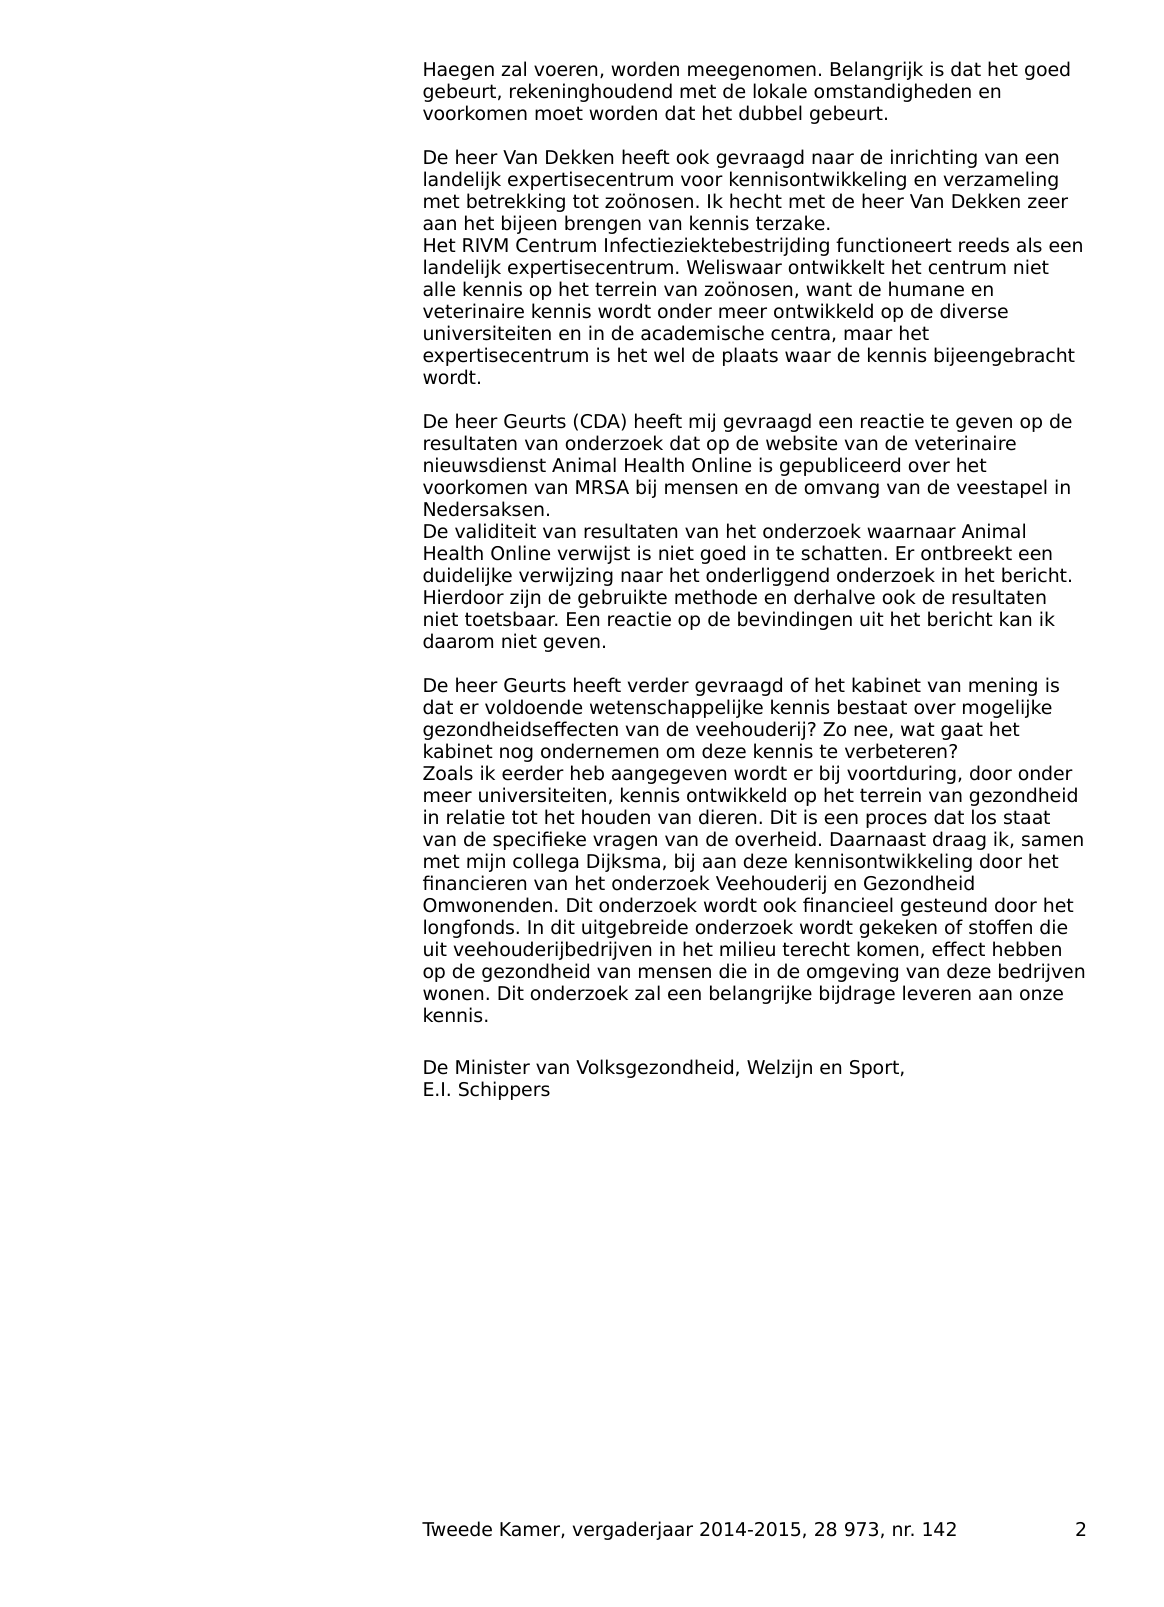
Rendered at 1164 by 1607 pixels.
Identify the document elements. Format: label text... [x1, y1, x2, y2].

text De heer Van Dekken heeft ook gevraagd naar de inrichting van een landelijk expertisecentrum voor kennisontwikkeling en verzameling met betrekking tot zoönosen. Ik hecht met de heer Van Dekken zeer aan het bijeen brengen van kennis terzake. [422, 147, 1087, 235]
text Het RIVM Centrum Infectieziektebestrijding functioneert reeds als een landelijk expertisecentrum. Weliswaar ontwikkelt het centrum niet alle kennis op het terrein van zoönosen, want de humane en veterinaire kennis wordt onder meer ontwikkeld op de diverse universiteiten en in de academische centra, maar het expertisecentrum is het wel de plaats waar de kennis bijeengebracht wordt. [422, 235, 1087, 389]
text De heer Geurts (CDA) heeft mij gevraagd een reactie te geven op de resultaten van onderzoek dat op de website van de veterinaire nieuwsdienst Animal Health Online is gepubliceerd over het voorkomen van MRSA bij mensen en de omvang van de veestapel in Nedersaksen. [422, 411, 1087, 521]
text De validiteit van resultaten van het onderzoek waarnaar Animal Health Online verwijst is niet goed in te schatten. Er ontbreekt een duidelijke verwijzing naar het onderliggend onderzoek in het bericht. Hierdoor zijn de gebruikte methode en derhalve ook de resultaten niet toetsbaar. Een reactie op de bevindingen uit het bericht kan ik daarom niet geven. [422, 521, 1087, 653]
text Haegen zal voeren, worden meegenomen. Belangrijk is dat het goed gebeurt, rekeninghoudend met de lokale omstandigheden en voorkomen moet worden dat het dubbel gebeurt. [422, 59, 1087, 125]
text De Minister van Volksgezondheid, Welzijn en Sport, E.I. Schippers [422, 1057, 1087, 1101]
text De heer Geurts heeft verder gevraagd of het kabinet van mening is dat er voldoende wetenschappelijke kennis bestaat over mogelijke gezondheidseffecten van de veehouderij? Zo nee, wat gaat het kabinet nog ondernemen om deze kennis te verbeteren? [422, 675, 1087, 763]
text Zoals ik eerder heb aangegeven wordt er bij voortduring, door onder meer universiteiten, kennis ontwikkeld op het terrein van gezondheid in relatie tot het houden van dieren. Dit is een proces dat los staat van de specifieke vragen van de overheid. Daarnaast draag ik, samen met mijn collega Dijksma, bij aan deze kennisontwikkeling door het financieren van het onderzoek Veehouderij en Gezondheid Omwonenden. Dit onderzoek wordt ook financieel gesteund door het longfonds. In dit uitgebreide onderzoek wordt gekeken of stoffen die uit veehouderijbedrijven in het milieu terecht komen, effect hebben op de gezondheid van mensen die in de omgeving van deze bedrijven wonen. Dit onderzoek zal een belangrijke bijdrage leveren aan onze kennis. [422, 763, 1087, 1027]
